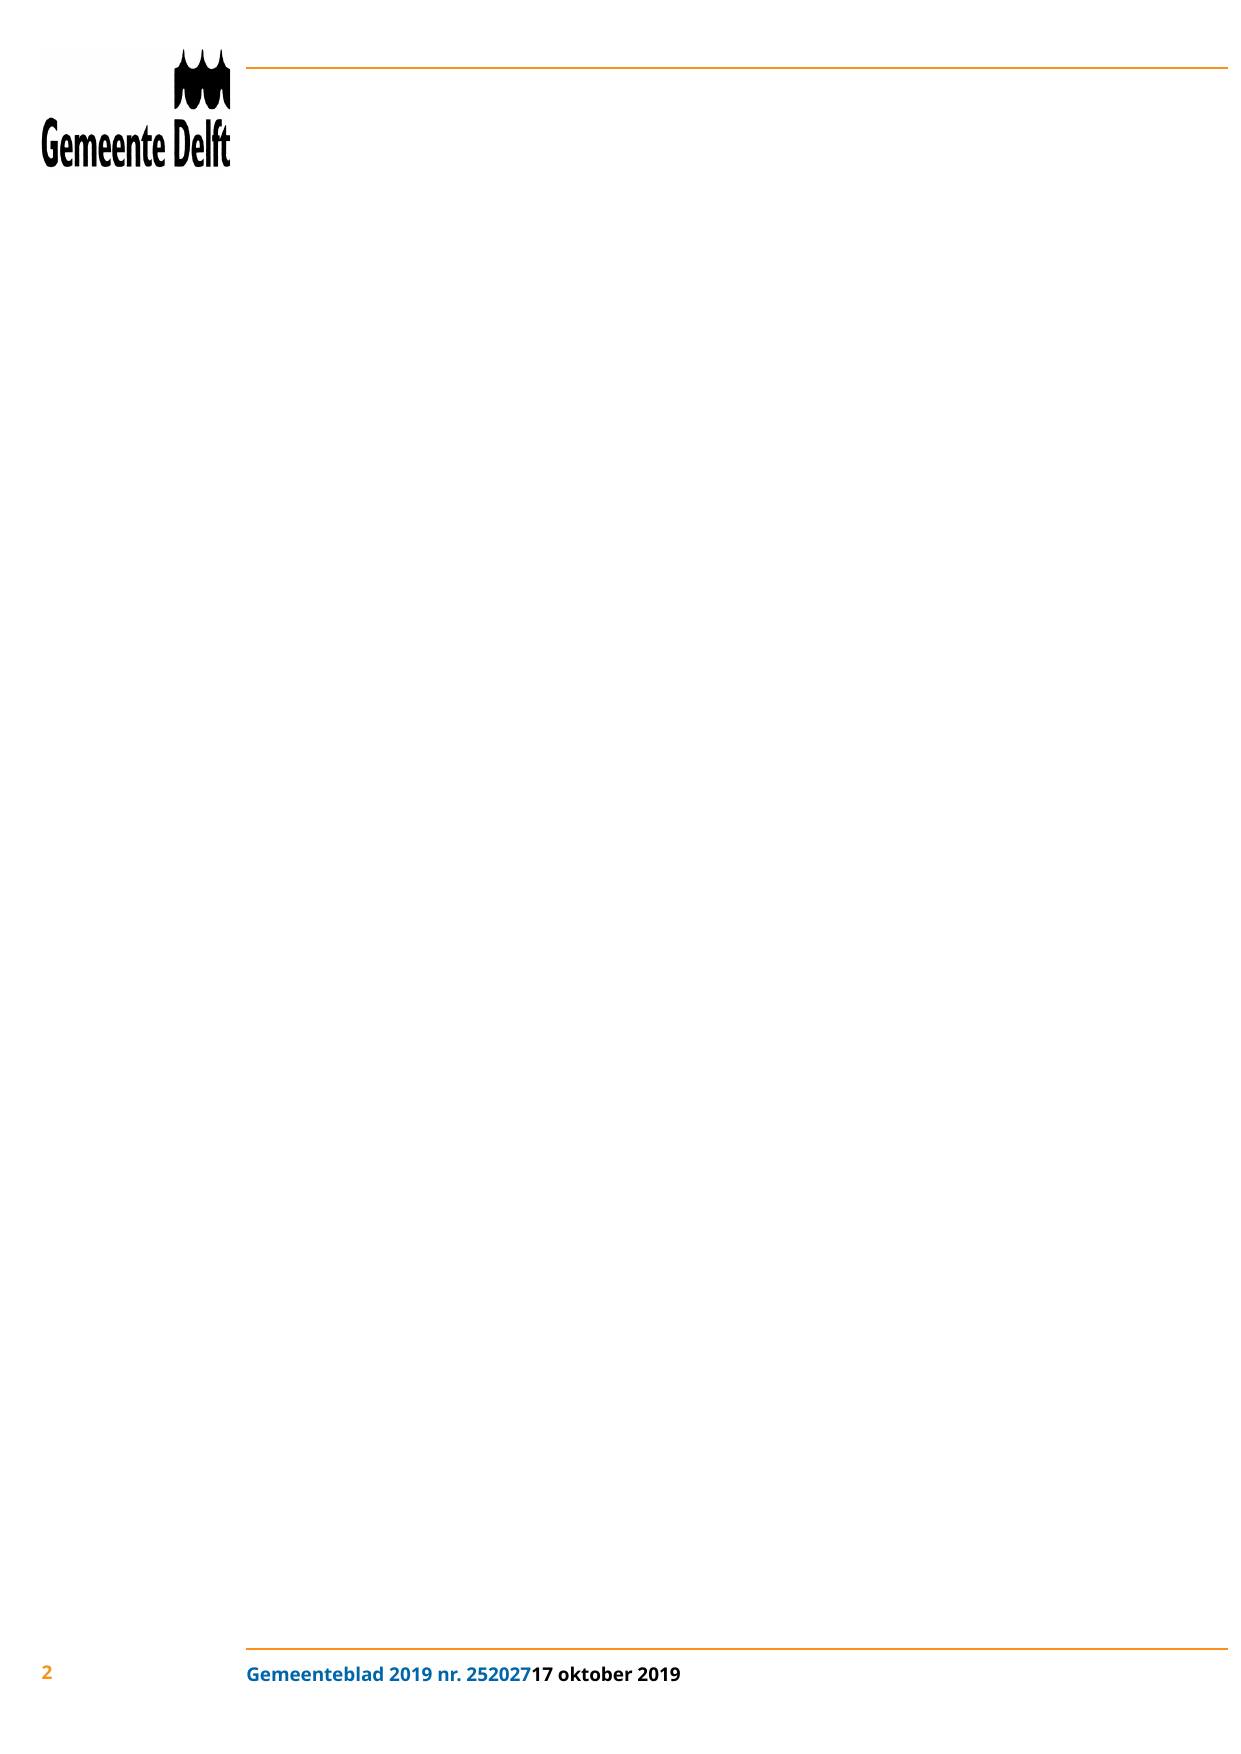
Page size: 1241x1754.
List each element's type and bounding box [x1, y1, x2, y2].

picture [41, 47, 231, 172]
